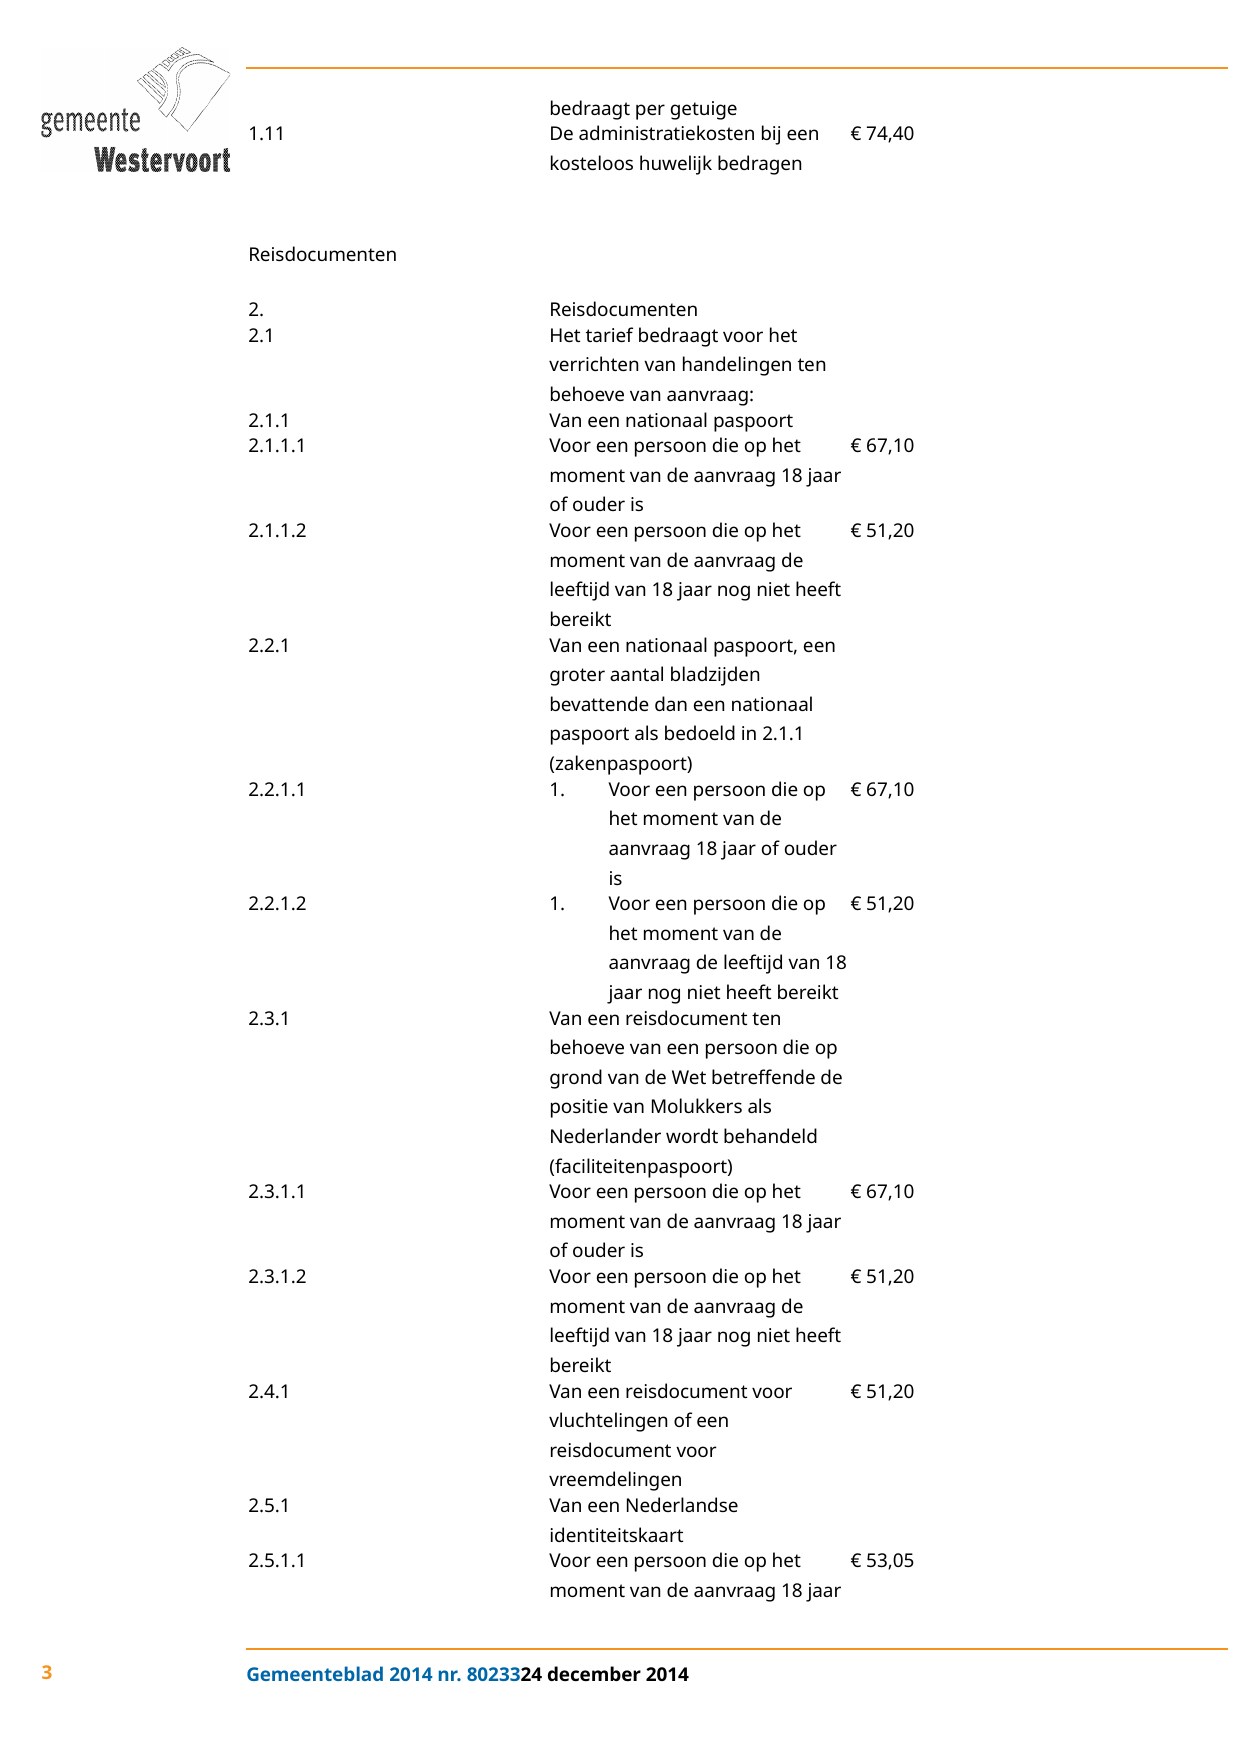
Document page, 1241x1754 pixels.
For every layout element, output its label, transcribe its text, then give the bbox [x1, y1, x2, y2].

table_cell [248, 322, 549, 407]
table_cell € 51,20 [850, 1378, 1152, 1492]
table_header [850, 296, 1152, 322]
table_cell Voor een persoon die op het moment van de aanvraag 18 jaar [549, 1548, 850, 1603]
table_cell € 53,05 [850, 1548, 1152, 1603]
table_cell Voor een persoon die op het moment van de aanvraag de leeftijd van 18 jaar nog niet heeft bereikt [549, 518, 850, 632]
table_cell [850, 95, 1152, 121]
table_cell 2.1.1.2 [248, 518, 549, 632]
table_cell bedraagt per getuige [549, 95, 850, 121]
table_cell € 51,20 [850, 1264, 1152, 1378]
table_cell Van een nationaal paspoort, een groter aantal bladzijden bevattende dan een nationaal paspoort als bedoeld in 2.1.1 (zakenpaspoort) [549, 632, 850, 776]
table_cell 2.5.1.1 [248, 1548, 549, 1603]
table_cell 2.5.1 [248, 1493, 549, 1548]
table_cell 2.3.1 [248, 1005, 549, 1178]
table_cell [248, 121, 549, 176]
table_cell € 67,10 [850, 776, 1152, 890]
table_cell € 74,40 [850, 121, 1152, 176]
table_cell € 51,20 [850, 518, 1152, 632]
table_cell [850, 407, 1152, 432]
table_cell Het tarief bedraagt voor het verrichten van handelingen ten behoeve van aanvraag: [549, 322, 850, 407]
table_cell De administratiekosten bij een kosteloos huwelijk bedragen [549, 121, 850, 176]
table_cell Van een nationaal paspoort [549, 407, 850, 432]
table_header Reisdocumenten [549, 296, 850, 322]
table_cell [248, 407, 549, 432]
table_cell [850, 322, 1152, 407]
table_cell 2.2.1 [248, 632, 549, 776]
table_cell Van een reisdocument voor vluchtelingen of een reisdocument voor vreemdelingen [549, 1378, 850, 1492]
table_cell 2.2.1.2 [248, 890, 549, 1005]
table_cell 2.3.1.2 [248, 1264, 549, 1378]
table_cell € 67,10 [850, 1179, 1152, 1263]
table_cell Van een reisdocument ten behoeve van een persoon die op grond van de Wet betreffende de positie van Molukkers als Nederlander wordt behandeld (faciliteitenpaspoort) [549, 1005, 850, 1178]
table_cell 2.2.1.1 [248, 776, 549, 890]
table_cell [850, 632, 1152, 776]
table_cell 2.4.1 [248, 1378, 549, 1492]
table_cell Voor een persoon die op het moment van de aanvraag 18 jaar of ouder is [549, 433, 850, 517]
table_cell [850, 1493, 1152, 1548]
text Reisdocumenten [248, 241, 1152, 267]
table_cell Van een Nederlandse identiteitskaart [549, 1493, 850, 1548]
table_cell Voor een persoon die op het moment van de aanvraag 18 jaar of ouder is [549, 1179, 850, 1263]
picture [41, 47, 231, 172]
table_cell € 67,10 [850, 433, 1152, 517]
table_cell Voor een persoon die op het moment van de aanvraag 18 jaar of ouder is [549, 776, 850, 890]
table_header 2. [248, 296, 549, 322]
table_cell € 51,20 [850, 890, 1152, 1005]
table_cell Voor een persoon die op het moment van de aanvraag de leeftijd van 18 jaar nog niet heeft bereikt [549, 890, 850, 1005]
table_cell 2.1.1.1 [248, 433, 549, 517]
table_cell Voor een persoon die op het moment van de aanvraag de leeftijd van 18 jaar nog niet heeft bereikt [549, 1264, 850, 1378]
table_cell 2.3.1.1 [248, 1179, 549, 1263]
table_cell [248, 95, 549, 121]
table_cell [850, 1005, 1152, 1178]
